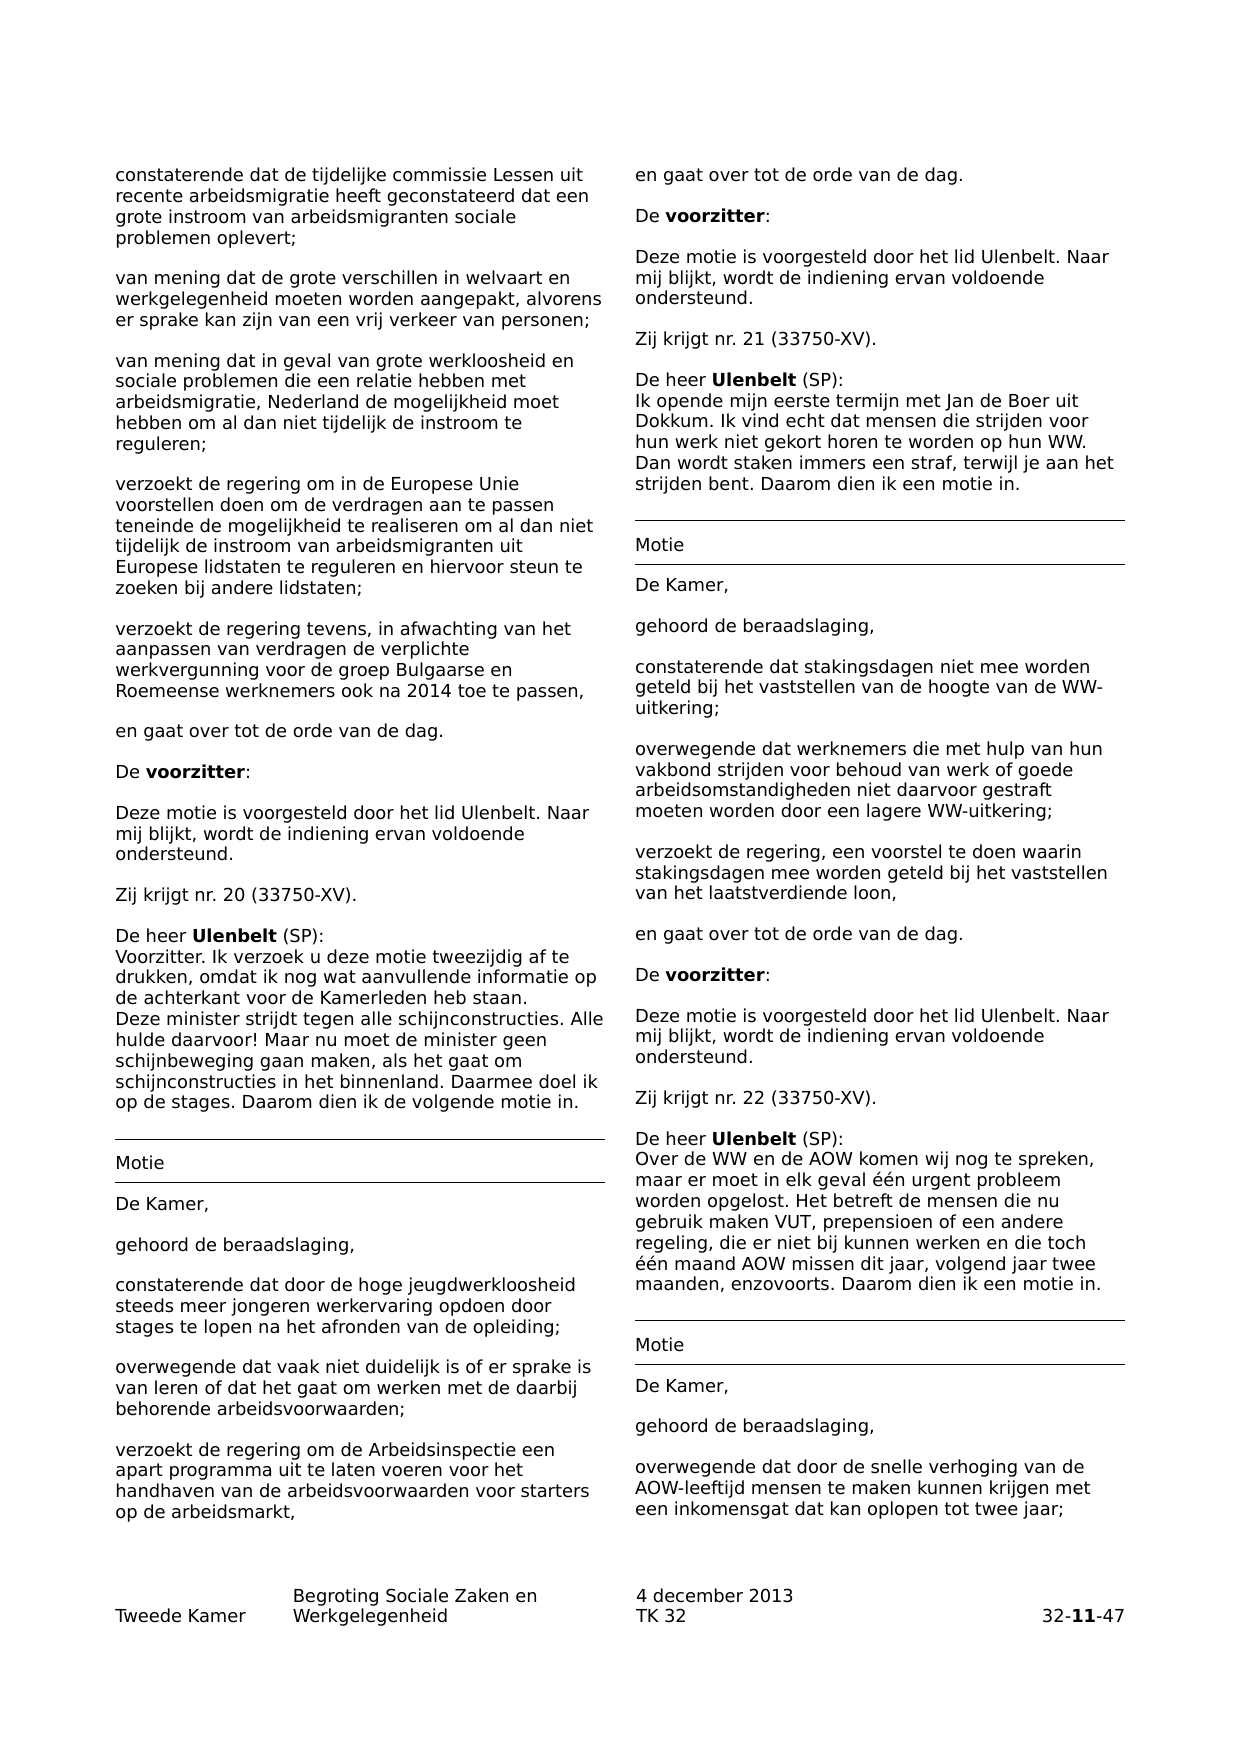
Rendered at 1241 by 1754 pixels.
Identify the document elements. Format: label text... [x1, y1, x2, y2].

text en gaat over tot de orde van de dag. [635, 924, 1125, 945]
text verzoekt de regering, een voorstel te doen waarin stakingsdagen mee worden geteld bij het vaststellen van het laatstverdiende loon, [635, 842, 1125, 904]
text verzoekt de regering om de Arbeidsinspectie een apart programma uit te laten voeren voor het handhaven van de arbeidsvoorwaarden voor starters op de arbeidsmarkt, [115, 1439, 605, 1522]
text constaterende dat stakingsdagen niet mee worden geteld bij het vaststellen van de hoogte van de WW-uitkering; [635, 657, 1125, 719]
text overwegende dat vaak niet duidelijk is of er sprake is van leren of dat het gaat om werken met de daarbij behorende arbeidsvoorwaarden; [115, 1357, 605, 1419]
text gehoord de beraadslaging, [115, 1234, 605, 1255]
text overwegende dat werknemers die met hulp van hun vakbond strijden voor behoud van werk of goede arbeidsomstandigheden niet daarvoor gestraft moeten worden door een lagere WW-uitkering; [635, 739, 1125, 822]
text en gaat over tot de orde van de dag. [635, 165, 1125, 186]
text Deze motie is voorgesteld door het lid Ulenbelt. Naar mij blijkt, wordt de indiening ervan voldoende ondersteund. [115, 803, 605, 865]
text Zij krijgt nr. 21 (33750-XV). [635, 329, 1125, 350]
text gehoord de beraadslaging, [635, 1416, 1125, 1437]
text Motie [635, 534, 1125, 555]
text Voorzitter. Ik verzoek u deze motie tweezijdig af te drukken, omdat ik nog wat aanvullende informatie op de achterkant voor de Kamerleden heb staan. [115, 946, 605, 1009]
text constaterende dat door de hoge jeugdwerkloosheid steeds meer jongeren werkervaring opdoen door stages te lopen na het afronden van de opleiding; [115, 1275, 605, 1337]
text Motie [115, 1153, 605, 1174]
text Over de WW en de AOW komen wij nog te spreken, maar er moet in elk geval één urgent probleem worden opgelost. Het betreft de mensen die nu gebruik maken VUT, prepensioen of een andere regeling, die er niet bij kunnen werken en die toch één maand AOW missen dit jaar, volgend jaar twee maanden, enzovoorts. Daarom dien ik een motie in. [635, 1149, 1125, 1295]
text De voorzitter: [635, 206, 1125, 227]
text verzoekt de regering tevens, in afwachting van het aanpassen van verdragen de verplichte werkvergunning voor de groep Bulgaarse en Roemeense werknemers ook na 2014 toe te passen, [115, 618, 605, 701]
text overwegende dat door de snelle verhoging van de AOW-leeftijd mensen te maken kunnen krijgen met een inkomensgat dat kan oplopen tot twee jaar; [635, 1457, 1125, 1519]
text gehoord de beraadslaging, [635, 616, 1125, 637]
text De voorzitter: [635, 965, 1125, 985]
text De heer Ulenbelt (SP): [635, 1128, 1125, 1149]
text De Kamer, [635, 1376, 1125, 1396]
text De Kamer, [115, 1194, 605, 1214]
text Zij krijgt nr. 22 (33750-XV). [635, 1088, 1125, 1108]
text constaterende dat de tijdelijke commissie Lessen uit recente arbeidsmigratie heeft geconstateerd dat een grote instroom van arbeidsmigranten sociale problemen oplevert; [115, 165, 605, 248]
text De Kamer, [635, 575, 1125, 596]
text De heer Ulenbelt (SP): [115, 926, 605, 946]
text Deze minister strijdt tegen alle schijnconstructies. Alle hulde daarvoor! Maar nu moet de minister geen schijnbeweging gaan maken, als het gaat om schijnconstructies in het binnenland. Daarmee doel ik op de stages. Daarom dien ik de volgende motie in. [115, 1009, 605, 1113]
text verzoekt de regering om in de Europese Unie voorstellen doen om de verdragen aan te passen teneinde de mogelijkheid te realiseren om al dan niet tijdelijk de instroom van arbeidsmigranten uit Europese lidstaten te reguleren en hiervoor steun te zoeken bij andere lidstaten; [115, 474, 605, 598]
text Zij krijgt nr. 20 (33750-XV). [115, 885, 605, 906]
text en gaat over tot de orde van de dag. [115, 721, 605, 742]
text Deze motie is voorgesteld door het lid Ulenbelt. Naar mij blijkt, wordt de indiening ervan voldoende ondersteund. [635, 247, 1125, 309]
text De heer Ulenbelt (SP): [635, 370, 1125, 390]
text Deze motie is voorgesteld door het lid Ulenbelt. Naar mij blijkt, wordt de indiening ervan voldoende ondersteund. [635, 1005, 1125, 1068]
text Ik opende mijn eerste termijn met Jan de Boer uit Dokkum. Ik vind echt dat mensen die strijden voor hun werk niet gekort horen te worden op hun WW. Dan wordt staken immers een straf, terwijl je aan het strijden bent. Daarom dien ik een motie in. [635, 390, 1125, 494]
text van mening dat de grote verschillen in welvaart en werkgelegenheid moeten worden aangepakt, alvorens er sprake kan zijn van een vrij verkeer van personen; [115, 268, 605, 330]
text van mening dat in geval van grote werkloosheid en sociale problemen die een relatie hebben met arbeidsmigratie, Nederland de mogelijkheid moet hebben om al dan niet tijdelijk de instroom te reguleren; [115, 350, 605, 454]
text Motie [635, 1335, 1125, 1356]
text De voorzitter: [115, 762, 605, 783]
